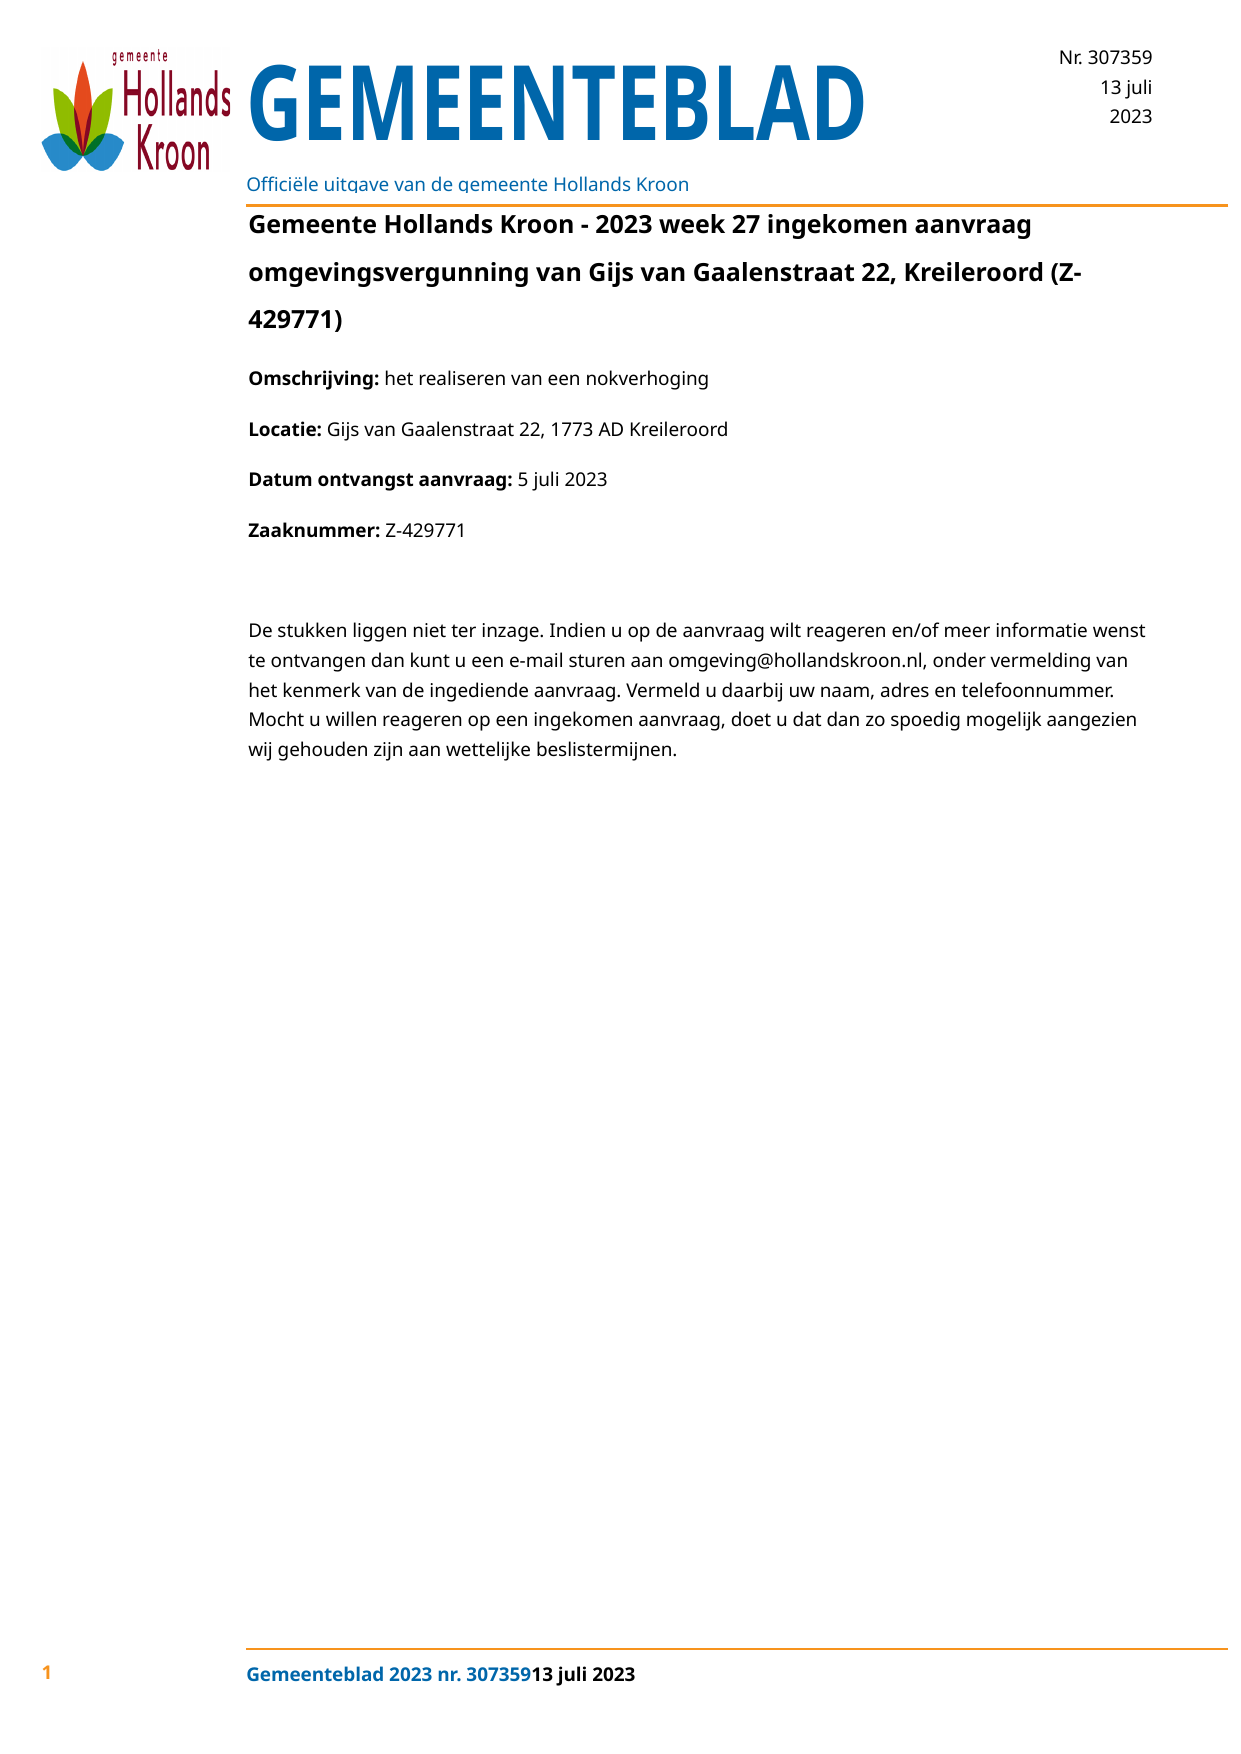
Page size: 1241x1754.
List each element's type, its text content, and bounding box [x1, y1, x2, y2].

text Gemeente Hollands Kroon - 2023 week 27 ingekomen aanvraag omgevingsvergunning van Gijs van Gaalenstraat 22, Kreileroord (Z-429771) [248, 207, 1152, 336]
text Datum ontvangst aanvraag: 5 juli 2023 [248, 466, 1152, 492]
text De stukken liggen niet ter inzage. Indien u op de aanvraag wilt reageren en/of meer informatie wenst te ontvangen dan kunt u een e-mail sturen aan omgeving@hollandskroon.nl, onder vermelding van het kenmerk van de ingediende aanvraag. Vermeld u daarbij uw naam, adres en telefoonnummer. Mocht u willen reageren op een ingekomen aanvraag, doet u dat dan zo spoedig mogelijk aangezien wij gehouden zijn aan wettelijke beslistermijnen. [248, 618, 1152, 762]
text Locatie: Gijs van Gaalenstraat 22, 1773 AD Kreileroord [248, 416, 1152, 442]
picture [41, 47, 231, 172]
text Omschrijving: het realiseren van een nokverhoging [248, 366, 1152, 391]
text Zaaknummer: Z-429771 [248, 517, 1152, 542]
